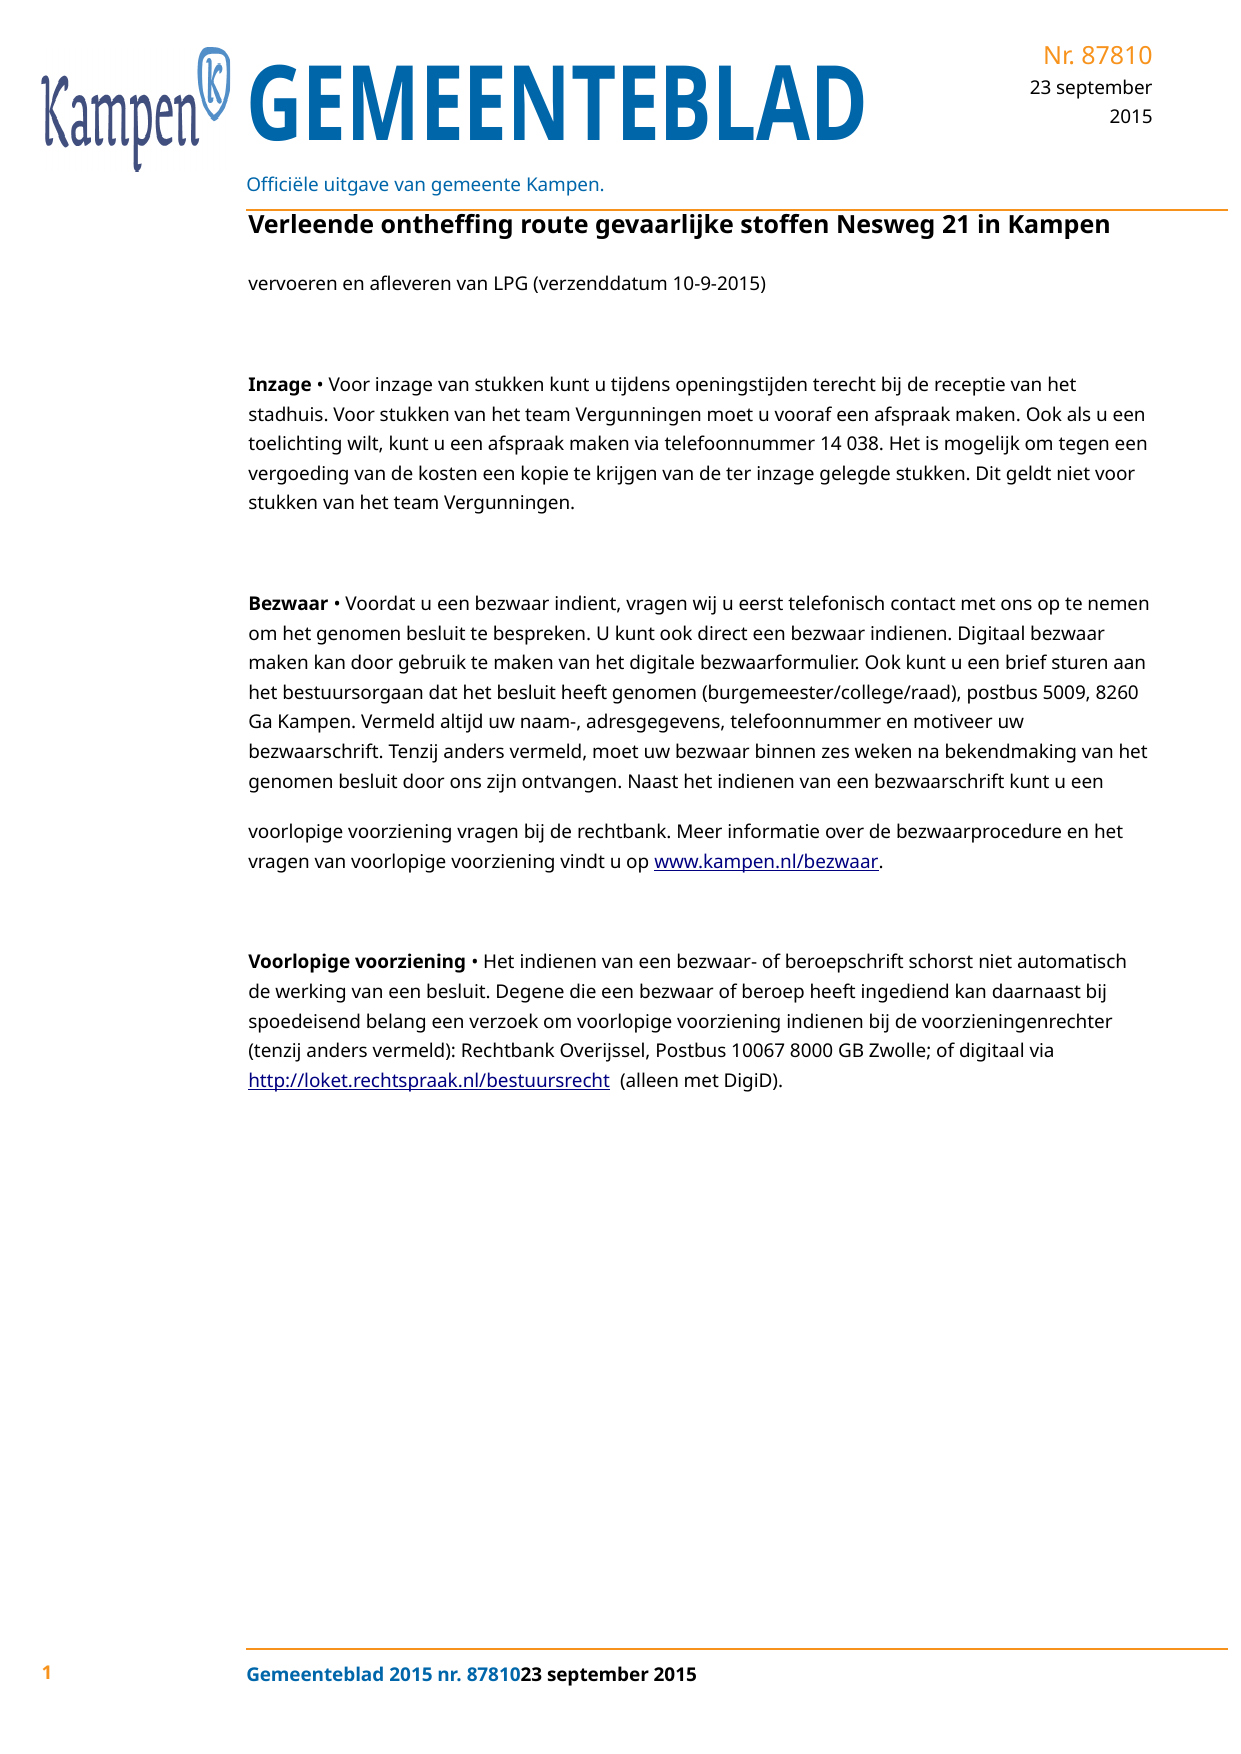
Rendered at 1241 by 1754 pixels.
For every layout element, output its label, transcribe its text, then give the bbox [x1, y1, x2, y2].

text voorlopige voorziening vragen bij de rechtbank. Meer informatie over de bezwaarprocedure en het vragen van voorlopige voorziening vindt u op www.kampen.nl/bezwaar. [248, 818, 1152, 873]
text Inzage • Voor inzage van stukken kunt u tijdens openingstijden terecht bij de receptie van het stadhuis. Voor stukken van het team Vergunningen moet u vooraf een afspraak maken. Ook als u een toelichting wilt, kunt u een afspraak maken via telefoonnummer 14 038. Het is mogelijk om tegen een vergoeding van de kosten een kopie te krijgen van de ter inzage gelegde stukken. Dit geldt niet voor stukken van het team Vergunningen. [248, 371, 1152, 515]
text Verleende ontheffing route gevaarlijke stoffen Nesweg 21 in Kampen [248, 211, 1152, 241]
picture [41, 47, 231, 172]
text Bezwaar • Voordat u een bezwaar indient, vragen wij u eerst telefonisch contact met ons op te nemen om het genomen besluit te bespreken. U kunt ook direct een bezwaar indienen. Digitaal bezwaar maken kan door gebruik te maken van het digitale bezwaarformulier. Ook kunt u een brief sturen aan het bestuursorgaan dat het besluit heeft genomen (burgemeester/college/raad), postbus 5009, 8260 Ga Kampen. Vermeld altijd uw naam-, adresgegevens, telefoonnummer en motiveer uw bezwaarschrift. Tenzij anders vermeld, moet uw bezwaar binnen zes weken na bekendmaking van het genomen besluit door ons zijn ontvangen. Naast het indienen van een bezwaarschrift kunt u een [248, 590, 1152, 793]
text vervoeren en afleveren van LPG (verzenddatum 10-9-2015) [248, 270, 1152, 296]
text Voorlopige voorziening • Het indienen van een bezwaar- of beroepschrift schorst niet automatisch de werking van een besluit. Degene die een bezwaar of beroep heeft ingediend kan daarnaast bij spoedeisend belang een verzoek om voorlopige voorziening indienen bij de voorzieningenrechter (tenzij anders vermeld): Rechtbank Overijssel, Postbus 10067 8000 GB Zwolle; of digitaal via http://loket.rechtspraak.nl/bestuursrecht (alleen met DigiD). [248, 949, 1152, 1093]
